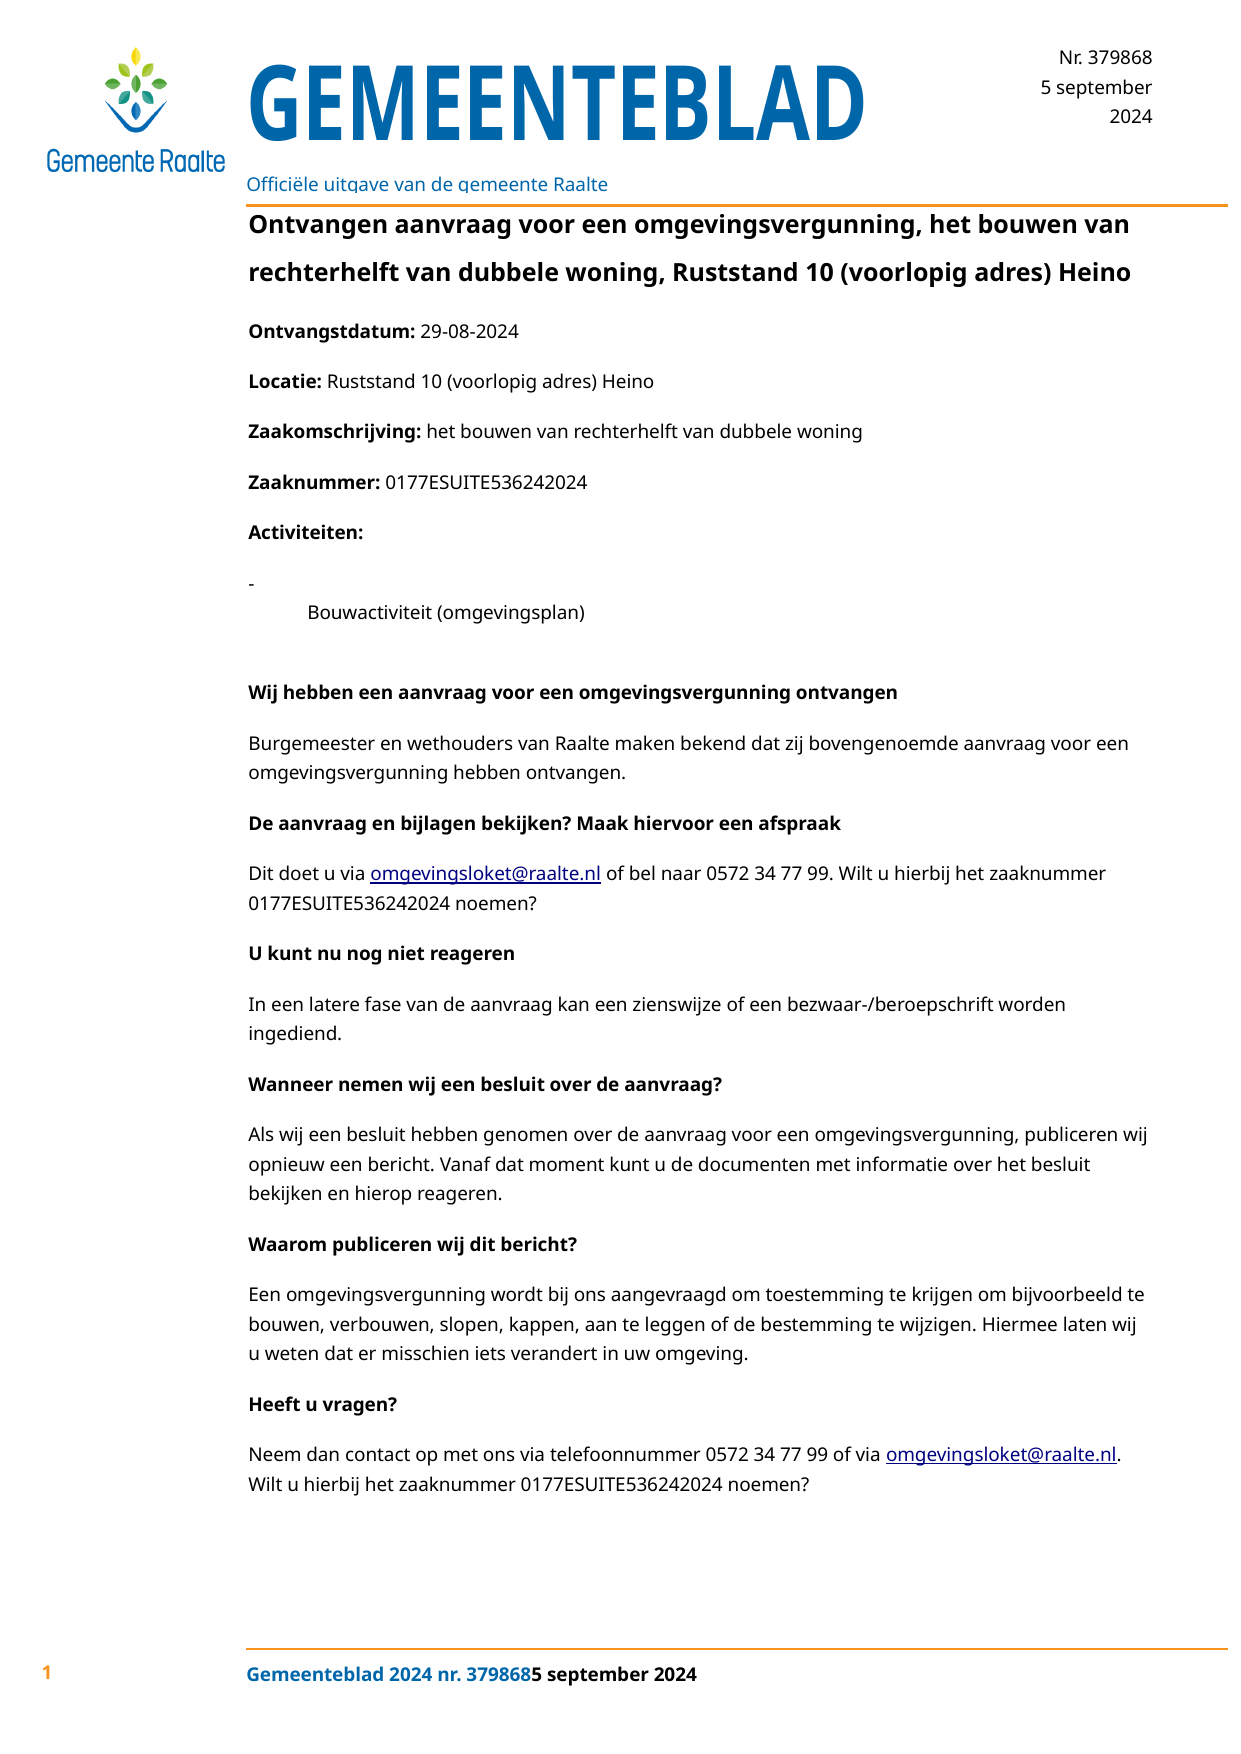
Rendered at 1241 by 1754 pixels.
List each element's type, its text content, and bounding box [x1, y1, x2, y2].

text Activiteiten: [248, 519, 1152, 545]
text Ontvangstdatum: 29-08-2024 [248, 318, 1152, 344]
text Zaakomschrijving: het bouwen van rechterhelft van dubbele woning [248, 419, 1152, 444]
text Waarom publiceren wij dit bericht? [248, 1231, 1152, 1257]
text Burgemeester en wethouders van Raalte maken bekend dat zij bovengenoemde aanvraag voor een omgevingsvergunning hebben ontvangen. [248, 730, 1152, 785]
text In een latere fase van de aanvraag kan een zienswijze of een bezwaar-/beroepschrift worden ingediend. [248, 991, 1152, 1046]
text Een omgevingsvergunning wordt bij ons aangevraagd om toestemming te krijgen om bijvoorbeeld te bouwen, verbouwen, slopen, kappen, aan te leggen of de bestemming te wijzigen. Hiermee laten wij u weten dat er misschien iets verandert in uw omgeving. [248, 1281, 1152, 1366]
text Wanneer nemen wij een besluit over de aanvraag? [248, 1071, 1152, 1097]
text Dit doet u via omgevingsloket@raalte.nl of bel naar 0572 34 77 99. Wilt u hierbij het zaaknummer 0177ESUITE536242024 noemen? [248, 860, 1152, 916]
text Zaaknummer: 0177ESUITE536242024 [248, 469, 1152, 495]
text Neem dan contact op met ons via telefoonnummer 0572 34 77 99 of via omgevingsloket@raalte.nl. Wilt u hierbij het zaaknummer 0177ESUITE536242024 noemen? [248, 1441, 1152, 1497]
text Heeft u vragen? [248, 1391, 1152, 1417]
text Wij hebben een aanvraag voor een omgevingsvergunning ontvangen [248, 679, 1152, 705]
list Bouwactiviteit (omgevingsplan) [248, 599, 1152, 625]
text Locatie: Ruststand 10 (voorlopig adres) Heino [248, 368, 1152, 394]
picture [41, 47, 231, 172]
text De aanvraag en bijlagen bekijken? Maak hiervoor een afspraak [248, 810, 1152, 836]
text Ontvangen aanvraag voor een omgevingsvergunning, het bouwen van rechterhelft van dubbele woning, Ruststand 10 (voorlopig adres) Heino [248, 207, 1152, 288]
text Als wij een besluit hebben genomen over de aanvraag voor een omgevingsvergunning, publiceren wij opnieuw een bericht. Vanaf dat moment kunt u de documenten met informatie over het besluit bekijken en hierop reageren. [248, 1121, 1152, 1206]
text U kunt nu nog niet reageren [248, 940, 1152, 966]
